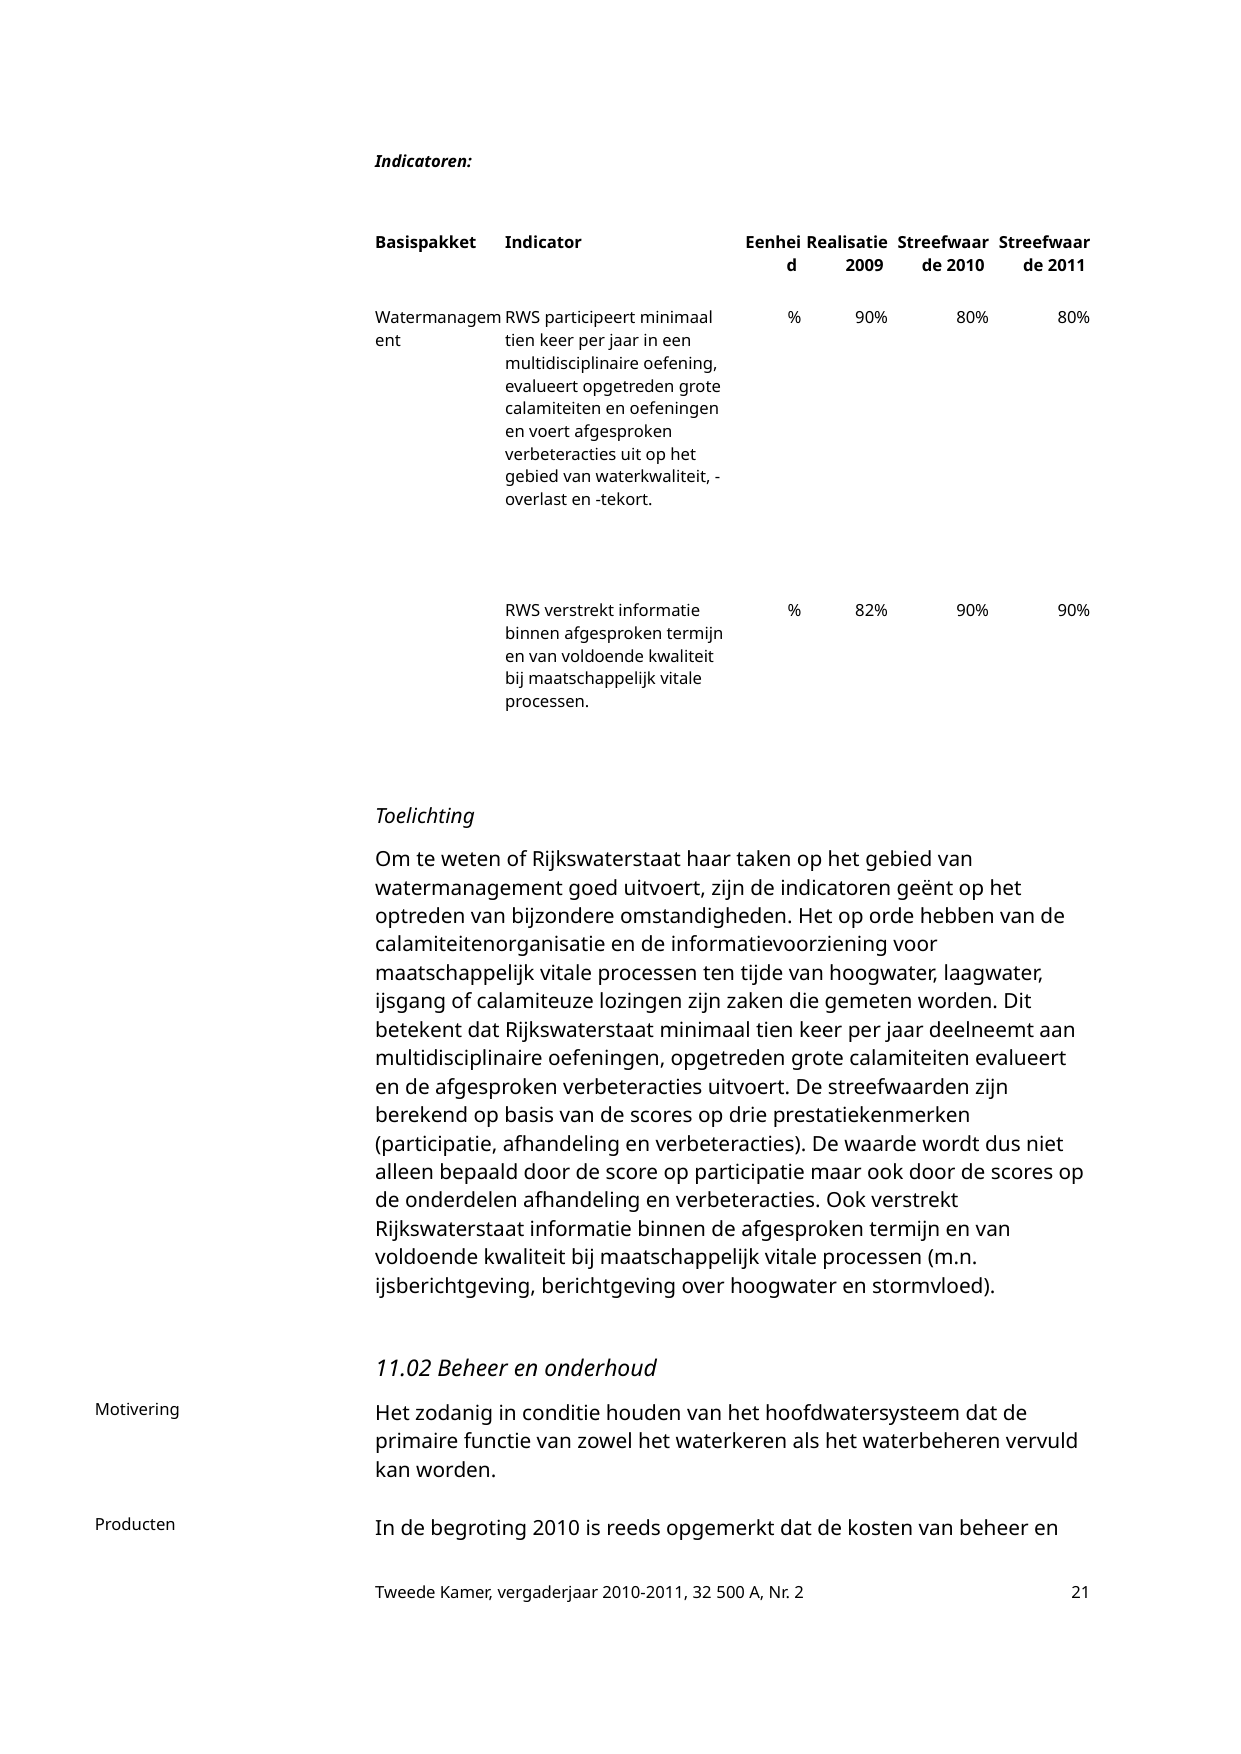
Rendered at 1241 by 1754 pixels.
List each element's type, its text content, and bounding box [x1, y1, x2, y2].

table_header Eenheid [736, 231, 801, 306]
table_cell [801, 540, 888, 599]
table_header Streefwaarde 2010 [888, 231, 989, 306]
text Indicatoren: [375, 150, 1090, 173]
table_cell 80% [888, 306, 989, 540]
text Producten [94, 1513, 328, 1536]
table_cell 80% [989, 306, 1090, 540]
table_cell [736, 540, 801, 599]
table_cell [888, 540, 989, 599]
table_cell Watermanagement [375, 306, 505, 540]
text Toelichting [375, 801, 1090, 829]
text Het zodanig in conditie houden van het hoofdwatersysteem dat de primaire functie van zowel het waterkeren als het waterbeheren vervuld kan worden. [375, 1398, 1090, 1483]
table_cell % [736, 599, 801, 742]
table_cell RWS verstrekt informatie binnen afgesproken termijn en van voldoende kwaliteit bij maatschappelijk vitale processen. [505, 599, 736, 742]
table_cell 90% [801, 306, 888, 540]
table_cell 82% [801, 599, 888, 742]
table_cell RWS participeert minimaal tien keer per jaar in een multidisciplinaire oefening, evalueert opgetreden grote calamiteiten en oefeningen en voert afgesproken verbeteracties uit op het gebied van waterkwaliteit, -overlast en -tekort. [505, 306, 736, 540]
table_cell [505, 540, 736, 599]
table_cell [375, 599, 505, 742]
table_header Realisatie 2009 [801, 231, 888, 306]
text Om te weten of Rijkswaterstaat haar taken op het gebied van watermanagement goed uitvoert, zijn de indicatoren geënt op het optreden van bijzondere omstandigheden. Het op orde hebben van de calamiteitenorganisatie en de informatievoorziening voor maatschappelijk vitale processen ten tijde van hoogwater, laagwater, ijsgang of calamiteuze lozingen zijn zaken die gemeten worden. Dit betekent dat Rijkswaterstaat minimaal tien keer per jaar deelneemt aan multidisciplinaire oefeningen, opgetreden grote calamiteiten evalueert en de afgesproken verbeteracties uitvoert. De streefwaarden zijn berekend op basis van de scores op drie prestatiekenmerken (participatie, afhandeling en verbeteracties). De waarde wordt dus niet alleen bepaald door de score op participatie maar ook door de scores op de onderdelen afhandeling en verbeteracties. Ook verstrekt Rijkswaterstaat informatie binnen de afgesproken termijn en van voldoende kwaliteit bij maatschappelijk vitale processen (m.n. ijsberichtgeving, berichtgeving over hoogwater en stormvloed). [375, 844, 1090, 1299]
text Motivering [94, 1398, 328, 1421]
table_header Streefwaarde 2011 [989, 231, 1090, 306]
table_cell 90% [989, 599, 1090, 742]
table_cell % [736, 306, 801, 540]
table_cell [375, 540, 505, 599]
subtitle 11.02 Beheer en onderhoud [375, 1352, 1090, 1383]
table_cell 90% [888, 599, 989, 742]
table_cell [989, 540, 1090, 599]
text In de begroting 2010 is reeds opgemerkt dat de kosten van beheer en [375, 1513, 1090, 1541]
table_header Basispakket [375, 231, 505, 306]
table_header Indicator [505, 231, 736, 306]
